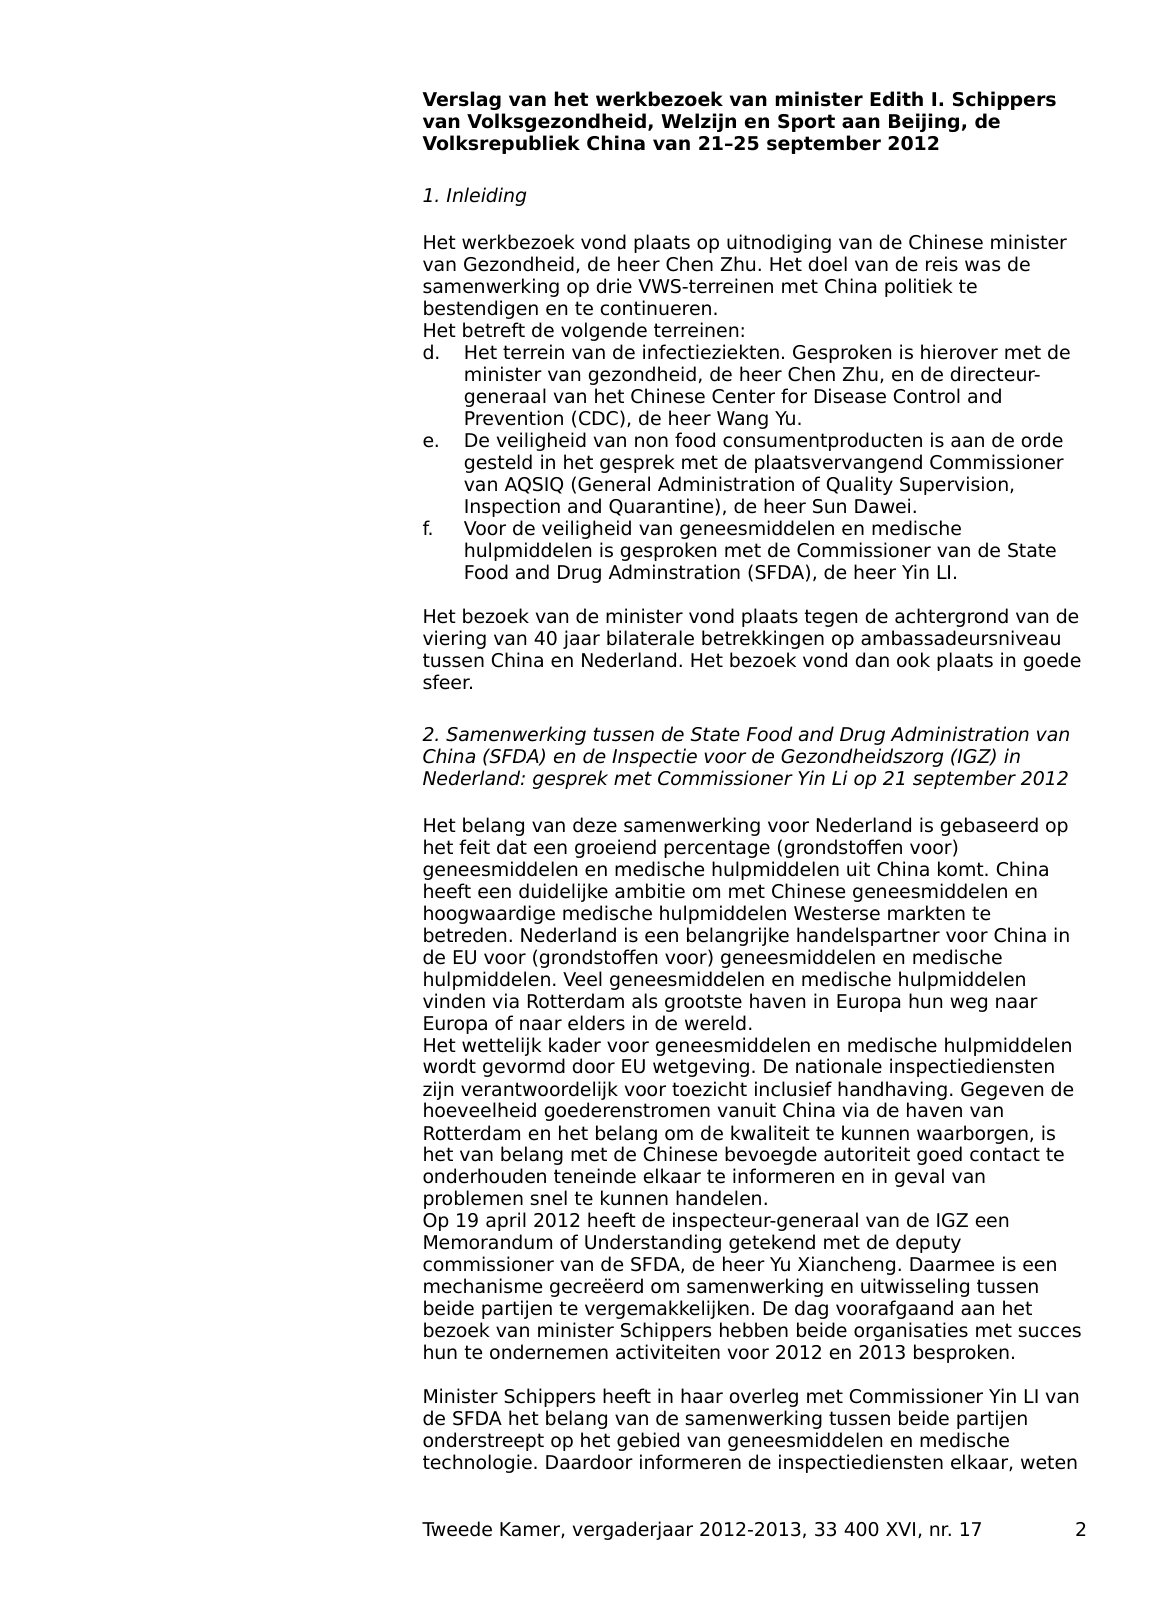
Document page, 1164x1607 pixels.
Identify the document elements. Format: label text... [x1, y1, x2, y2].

text Het wettelijk kader voor geneesmiddelen en medische hulpmiddelen wordt gevormd door EU wetgeving. De nationale inspectiediensten zijn verantwoordelijk voor toezicht inclusief handhaving. Gegeven de hoeveelheid goederenstromen vanuit China via de haven van Rotterdam en het belang om de kwaliteit te kunnen waarborgen, is het van belang met de Chinese bevoegde autoriteit goed contact te onderhouden teneinde elkaar te informeren en in geval van problemen snel te kunnen handelen. [422, 1034, 1087, 1210]
text d. Het terrein van de infectieziekten. Gesproken is hierover met de minister van gezondheid, de heer Chen Zhu, en de directeur-generaal van het Chinese Center for Disease Control and Prevention (CDC), de heer Wang Yu. [422, 342, 1087, 430]
text Het betreft de volgende terreinen: [422, 320, 1087, 342]
text Minister Schippers heeft in haar overleg met Commissioner Yin LI van de SFDA het belang van de samenwerking tussen beide partijen onderstreept op het gebied van geneesmiddelen en medische technologie. Daardoor informeren de inspectiediensten elkaar, weten [422, 1386, 1087, 1474]
subtitle 2. Samenwerking tussen de State Food and Drug Administration van China (SFDA) en de Inspectie voor de Gezondheidszorg (IGZ) in Nederland: gesprek met Commissioner Yin Li op 21 september 2012 [422, 724, 1087, 790]
text Op 19 april 2012 heeft de inspecteur-generaal van de IGZ een Memorandum of Understanding getekend met de deputy commissioner van de SFDA, de heer Yu Xiancheng. Daarmee is een mechanisme gecreëerd om samenwerking en uitwisseling tussen beide partijen te vergemakkelijken. De dag voorafgaand aan het bezoek van minister Schippers hebben beide organisaties met succes hun te ondernemen activiteiten voor 2012 en 2013 besproken. [422, 1210, 1087, 1364]
text e. De veiligheid van non food consumentproducten is aan de orde gesteld in het gesprek met de plaatsvervangend Commissioner van AQSIQ (General Administration of Quality Supervision, Inspection and Quarantine), de heer Sun Dawei. [422, 430, 1087, 518]
subtitle 1. Inleiding [422, 185, 1087, 207]
subtitle Verslag van het werkbezoek van minister Edith I. Schippers van Volksgezondheid, Welzijn en Sport aan Beijing, de Volksrepubliek China van 21–25 september 2012 [422, 89, 1087, 155]
text f. Voor de veiligheid van geneesmiddelen en medische hulpmiddelen is gesproken met de Commissioner van de State Food and Drug Adminstration (SFDA), de heer Yin LI. [422, 518, 1087, 584]
text Het bezoek van de minister vond plaats tegen de achtergrond van de viering van 40 jaar bilaterale betrekkingen op ambassadeursniveau tussen China en Nederland. Het bezoek vond dan ook plaats in goede sfeer. [422, 606, 1087, 694]
text Het belang van deze samenwerking voor Nederland is gebaseerd op het feit dat een groeiend percentage (grondstoffen voor) geneesmiddelen en medische hulpmiddelen uit China komt. China heeft een duidelijke ambitie om met Chinese geneesmiddelen en hoogwaardige medische hulpmiddelen Westerse markten te betreden. Nederland is een belangrijke handelspartner voor China in de EU voor (grondstoffen voor) geneesmiddelen en medische hulpmiddelen. Veel geneesmiddelen en medische hulpmiddelen vinden via Rotterdam als grootste haven in Europa hun weg naar Europa of naar elders in de wereld. [422, 815, 1087, 1034]
text Het werkbezoek vond plaats op uitnodiging van de Chinese minister van Gezondheid, de heer Chen Zhu. Het doel van de reis was de samenwerking op drie VWS-terreinen met China politiek te bestendigen en te continueren. [422, 232, 1087, 320]
